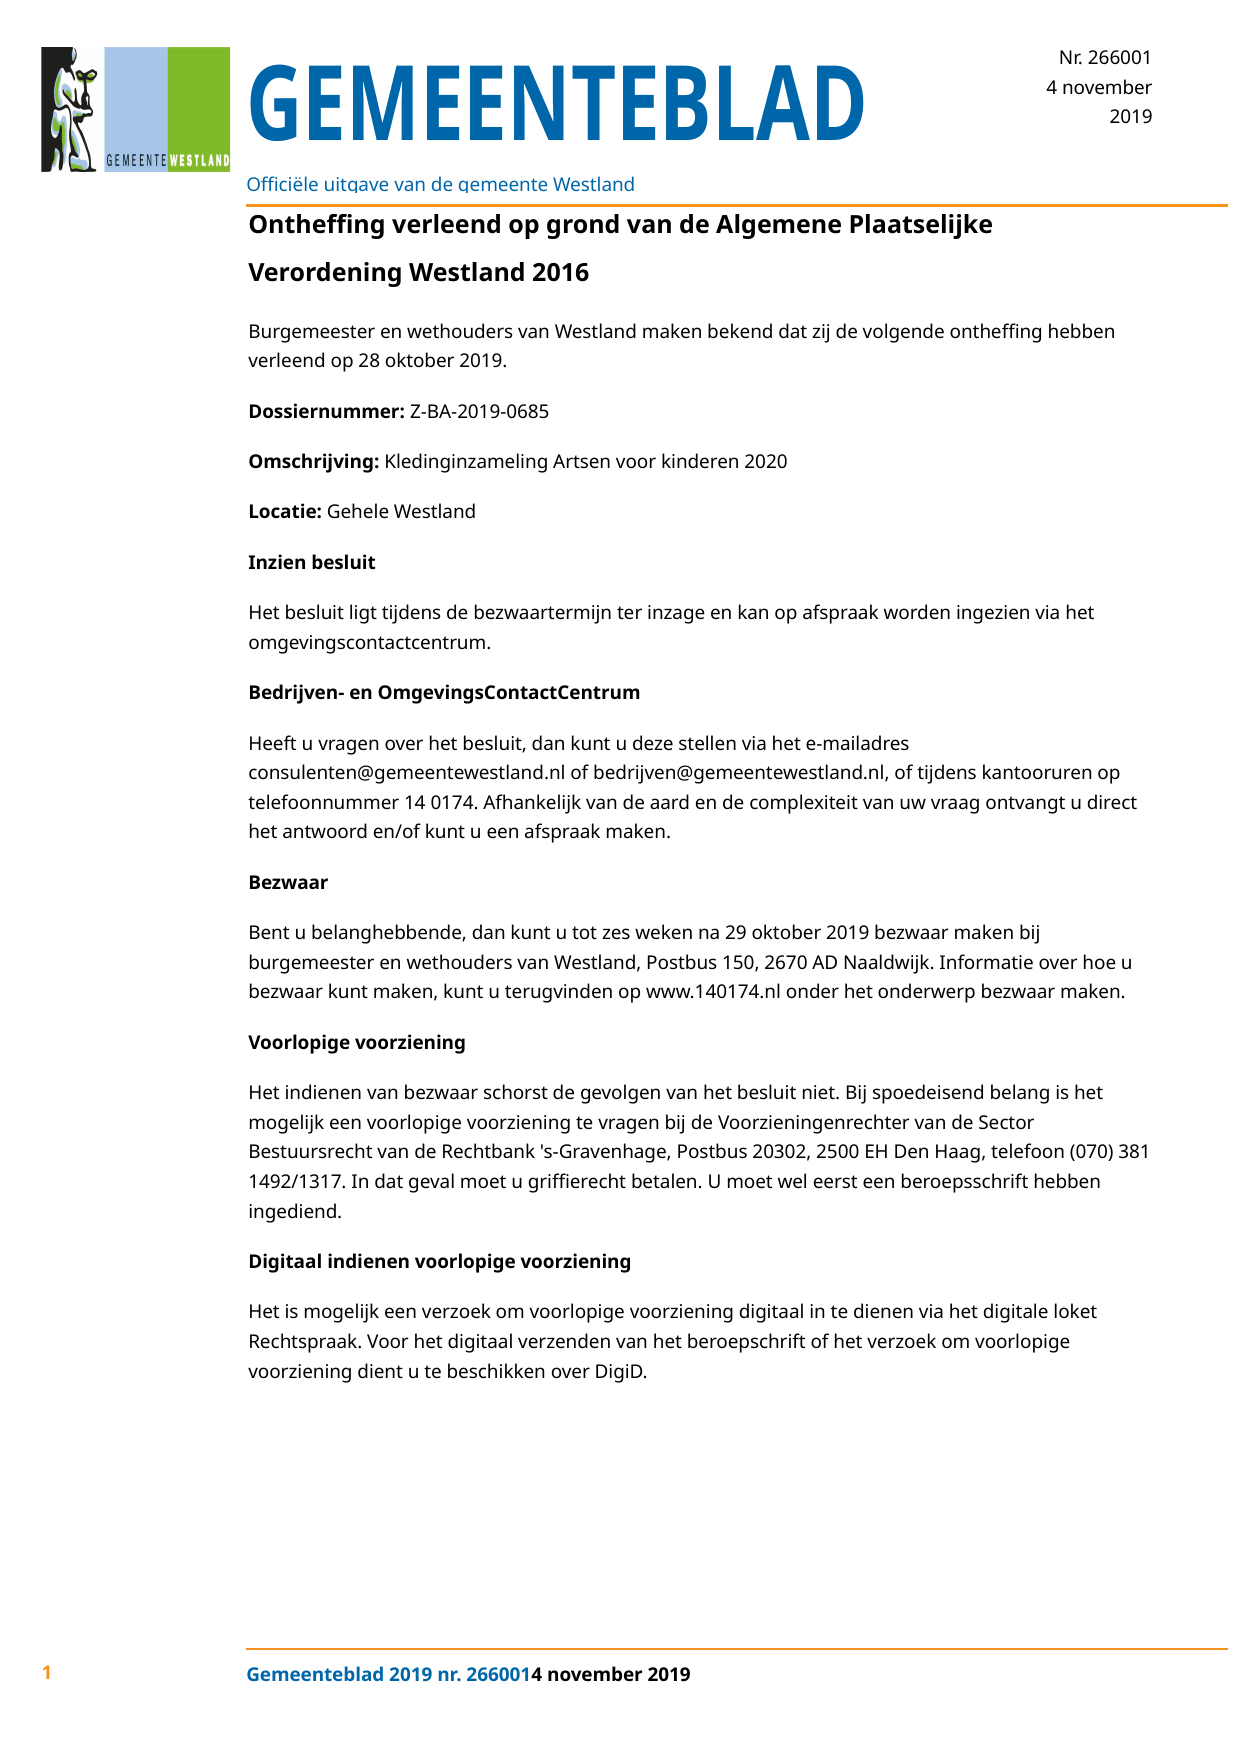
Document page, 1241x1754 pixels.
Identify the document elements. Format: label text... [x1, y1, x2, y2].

text Ontheffing verleend op grond van de Algemene Plaatselijke Verordening Westland 2016 [248, 207, 1152, 288]
text Burgemeester en wethouders van Westland maken bekend dat zij de volgende ontheffing hebben verleend op 28 oktober 2019. [248, 318, 1152, 373]
picture [41, 47, 231, 172]
text Bedrijven- en OmgevingsContactCentrum [248, 679, 1152, 705]
text Omschrijving: Kledinginzameling Artsen voor kinderen 2020 [248, 448, 1152, 474]
text Voorlopige voorziening [248, 1029, 1152, 1055]
text Dossiernummer: Z-BA-2019-0685 [248, 398, 1152, 424]
text Bezwaar [248, 869, 1152, 895]
text Locatie: Gehele Westland [248, 499, 1152, 524]
text Het is mogelijk een verzoek om voorlopige voorziening digitaal in te dienen via het digitale loket Rechtspraak. Voor het digitaal verzenden van het beroepschrift of het verzoek om voorlopige voorziening dient u te beschikken over DigiD. [248, 1299, 1152, 1384]
text Digitaal indienen voorlopige voorziening [248, 1248, 1152, 1274]
text Het besluit ligt tijdens de bezwaartermijn ter inzage en kan op afspraak worden ingezien via het omgevingscontactcentrum. [248, 599, 1152, 655]
text Het indienen van bezwaar schorst de gevolgen van het besluit niet. Bij spoedeisend belang is het mogelijk een voorlopige voorziening te vragen bij de Voorzieningenrechter van de Sector Bestuursrecht van de Rechtbank 's-Gravenhage, Postbus 20302, 2500 EH Den Haag, telefoon (070) 381 1492/1317. In dat geval moet u griffierecht betalen. U moet wel eerst een beroepsschrift hebben ingediend. [248, 1079, 1152, 1224]
text Inzien besluit [248, 549, 1152, 575]
text Bent u belanghebbende, dan kunt u tot zes weken na 29 oktober 2019 bezwaar maken bij burgemeester en wethouders van Westland, Postbus 150, 2670 AD Naaldwijk. Informatie over hoe u bezwaar kunt maken, kunt u terugvinden op www.140174.nl onder het onderwerp bezwaar maken. [248, 919, 1152, 1004]
text Heeft u vragen over het besluit, dan kunt u deze stellen via het e-mailadres consulenten@gemeentewestland.nl of bedrijven@gemeentewestland.nl, of tijdens kantooruren op telefoonnummer 14 0174. Afhankelijk van de aard en de complexiteit van uw vraag ontvangt u direct het antwoord en/of kunt u een afspraak maken. [248, 730, 1152, 844]
